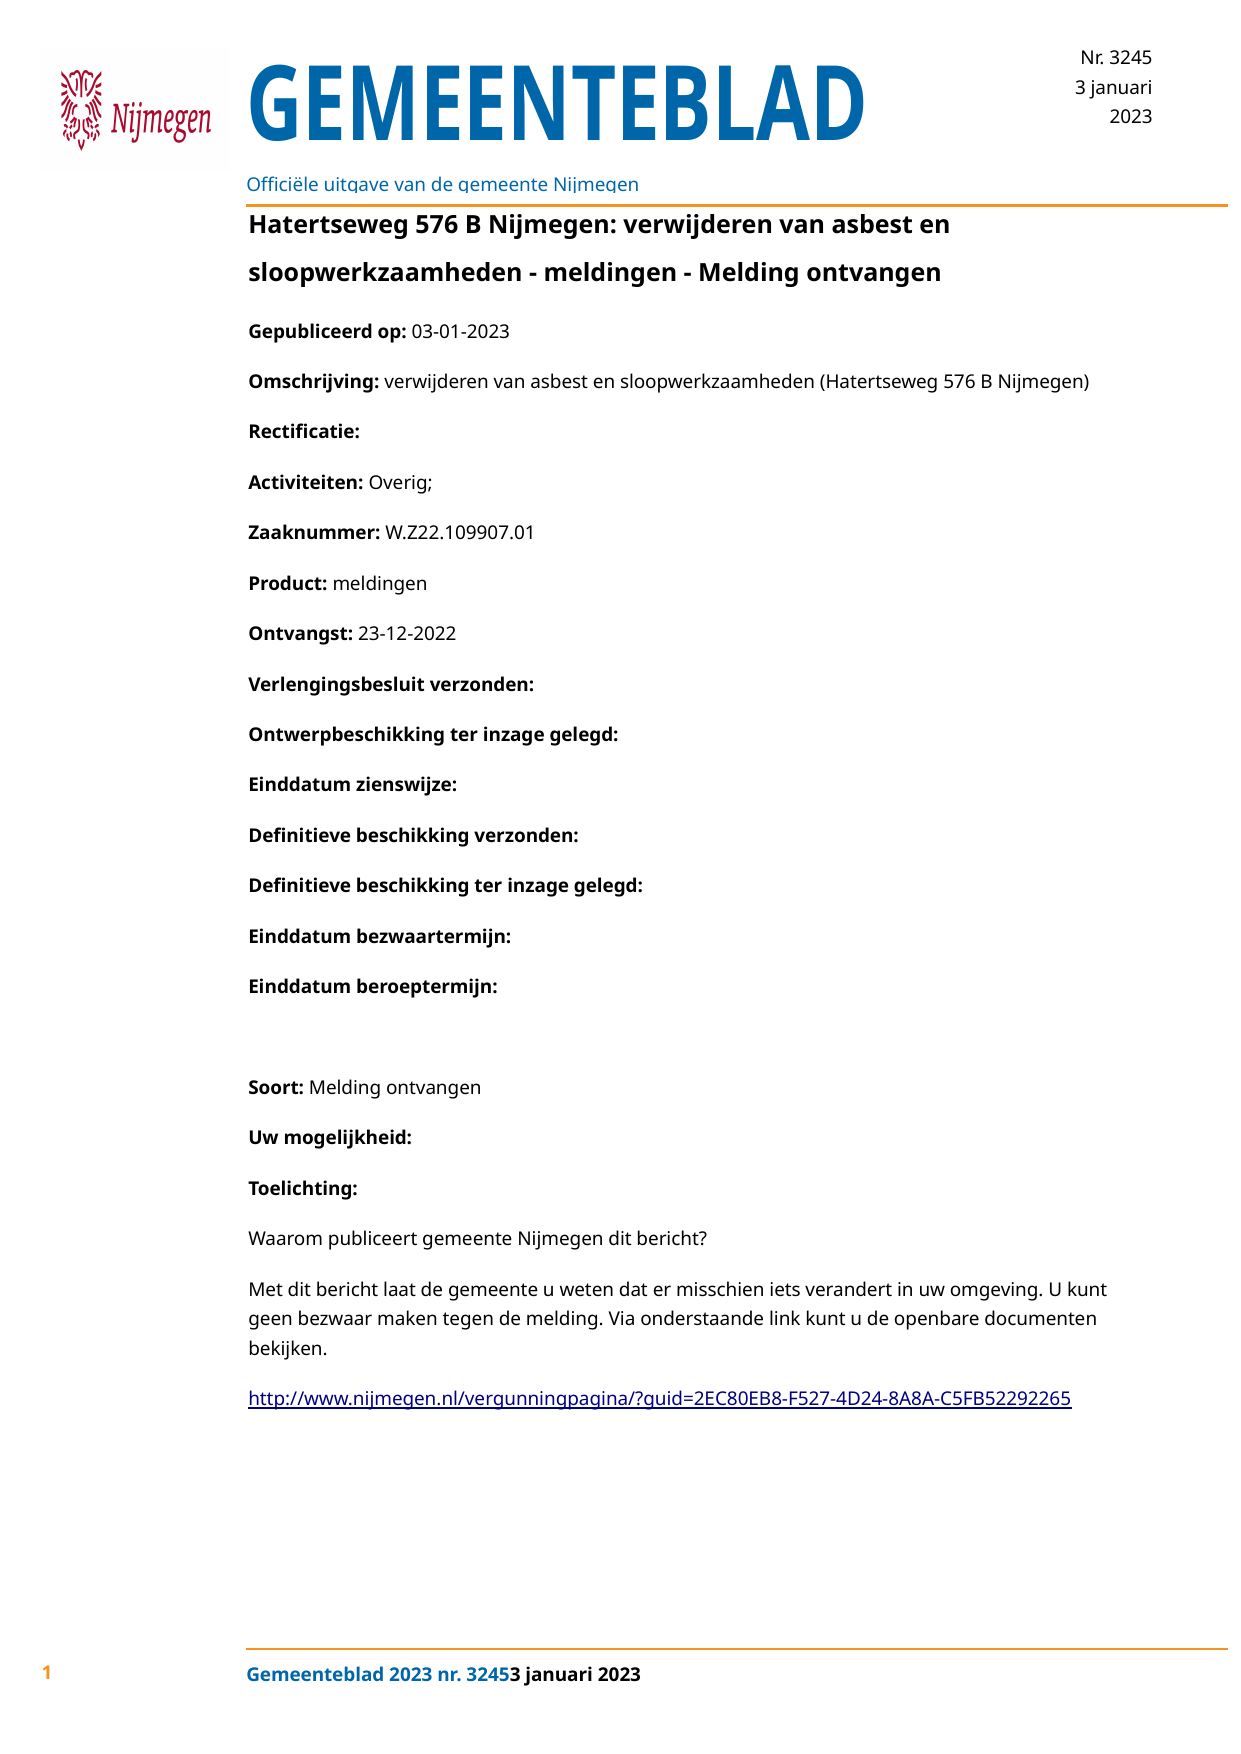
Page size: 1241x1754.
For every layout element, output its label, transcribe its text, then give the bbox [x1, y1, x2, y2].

text Definitieve beschikking ter inzage gelegd: [248, 872, 1152, 898]
text Einddatum beroeptermijn: [248, 973, 1152, 999]
text Soort: Melding ontvangen [248, 1074, 1152, 1100]
text Einddatum zienswijze: [248, 772, 1152, 797]
text Uw mogelijkheid: [248, 1124, 1152, 1150]
text Verlengingsbesluit verzonden: [248, 671, 1152, 697]
text Definitieve beschikking verzonden: [248, 822, 1152, 848]
text Activiteiten: Overig; [248, 469, 1152, 495]
text Rectificatie: [248, 419, 1152, 444]
text Zaaknummer: W.Z22.109907.01 [248, 519, 1152, 545]
text http://www.nijmegen.nl/vergunningpagina/?guid=2EC80EB8-F527-4D24-8A8A-C5FB52292265 [248, 1385, 1152, 1411]
text Met dit bericht laat de gemeente u weten dat er misschien iets verandert in uw omgeving. U kunt geen bezwaar maken tegen de melding. Via onderstaande link kunt u de openbare documenten bekijken. [248, 1276, 1152, 1361]
picture [41, 47, 231, 172]
text Waarom publiceert gemeente Nijmegen dit bericht? [248, 1225, 1152, 1251]
text Product: meldingen [248, 570, 1152, 596]
text Toelichting: [248, 1175, 1152, 1201]
text Einddatum bezwaartermijn: [248, 923, 1152, 949]
text Gepubliceerd op: 03-01-2023 [248, 318, 1152, 344]
text Ontwerpbeschikking ter inzage gelegd: [248, 721, 1152, 747]
text Ontvangst: 23-12-2022 [248, 620, 1152, 646]
text Hatertseweg 576 B Nijmegen: verwijderen van asbest en sloopwerkzaamheden - meldingen - Melding ontvangen [248, 207, 1152, 288]
text Omschrijving: verwijderen van asbest en sloopwerkzaamheden (Hatertseweg 576 B Nijmegen) [248, 368, 1152, 394]
